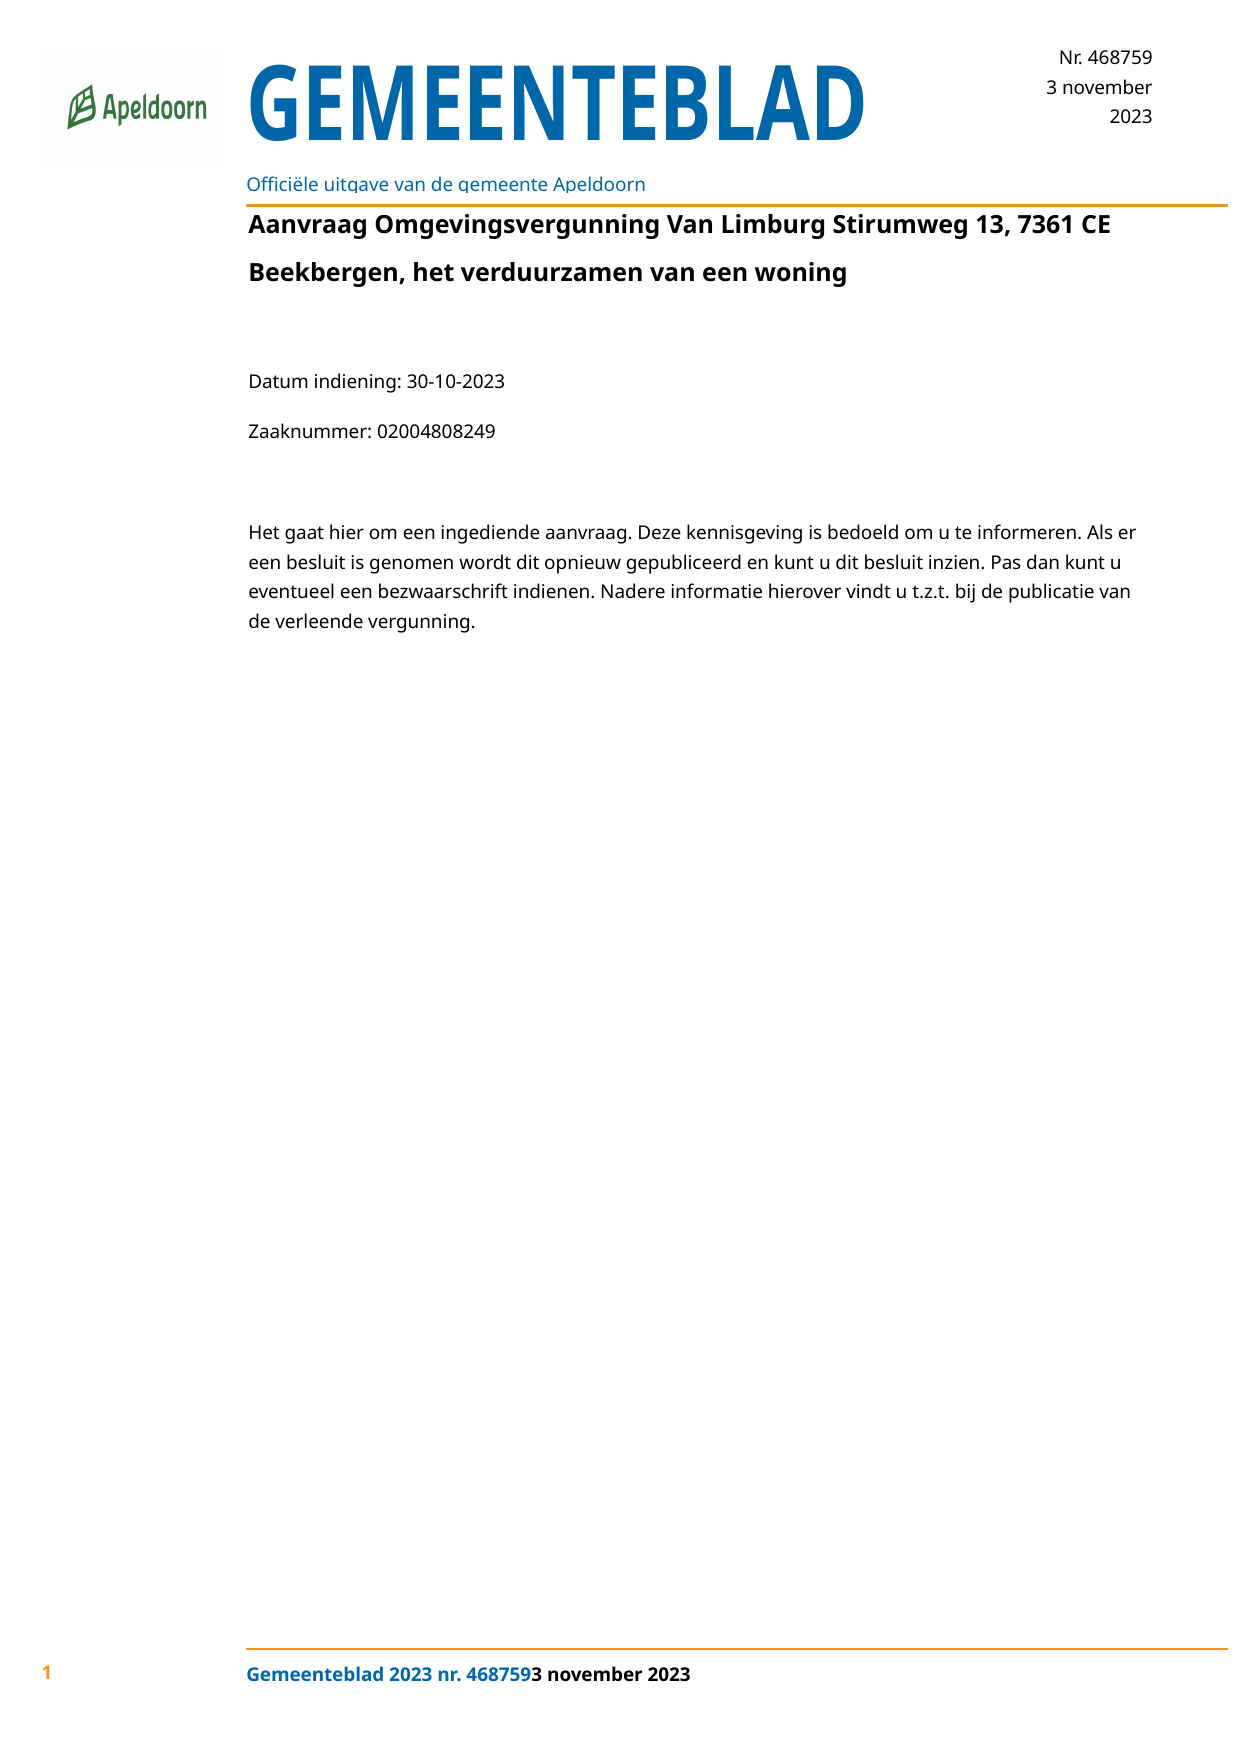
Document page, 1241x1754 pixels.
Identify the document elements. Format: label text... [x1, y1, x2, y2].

text Het gaat hier om een ingediende aanvraag. Deze kennisgeving is bedoeld om u te informeren. Als er een besluit is genomen wordt dit opnieuw gepubliceerd en kunt u dit besluit inzien. Pas dan kunt u eventueel een bezwaarschrift indienen. Nadere informatie hierover vindt u t.z.t. bij de publicatie van de verleende vergunning. [248, 519, 1152, 634]
text Datum indiening: 30-10-2023 [248, 368, 1152, 394]
text Aanvraag Omgevingsvergunning Van Limburg Stirumweg 13, 7361 CE Beekbergen, het verduurzamen van een woning [248, 207, 1152, 288]
text Zaaknummer: 02004808249 [248, 419, 1152, 444]
picture [41, 47, 231, 172]
